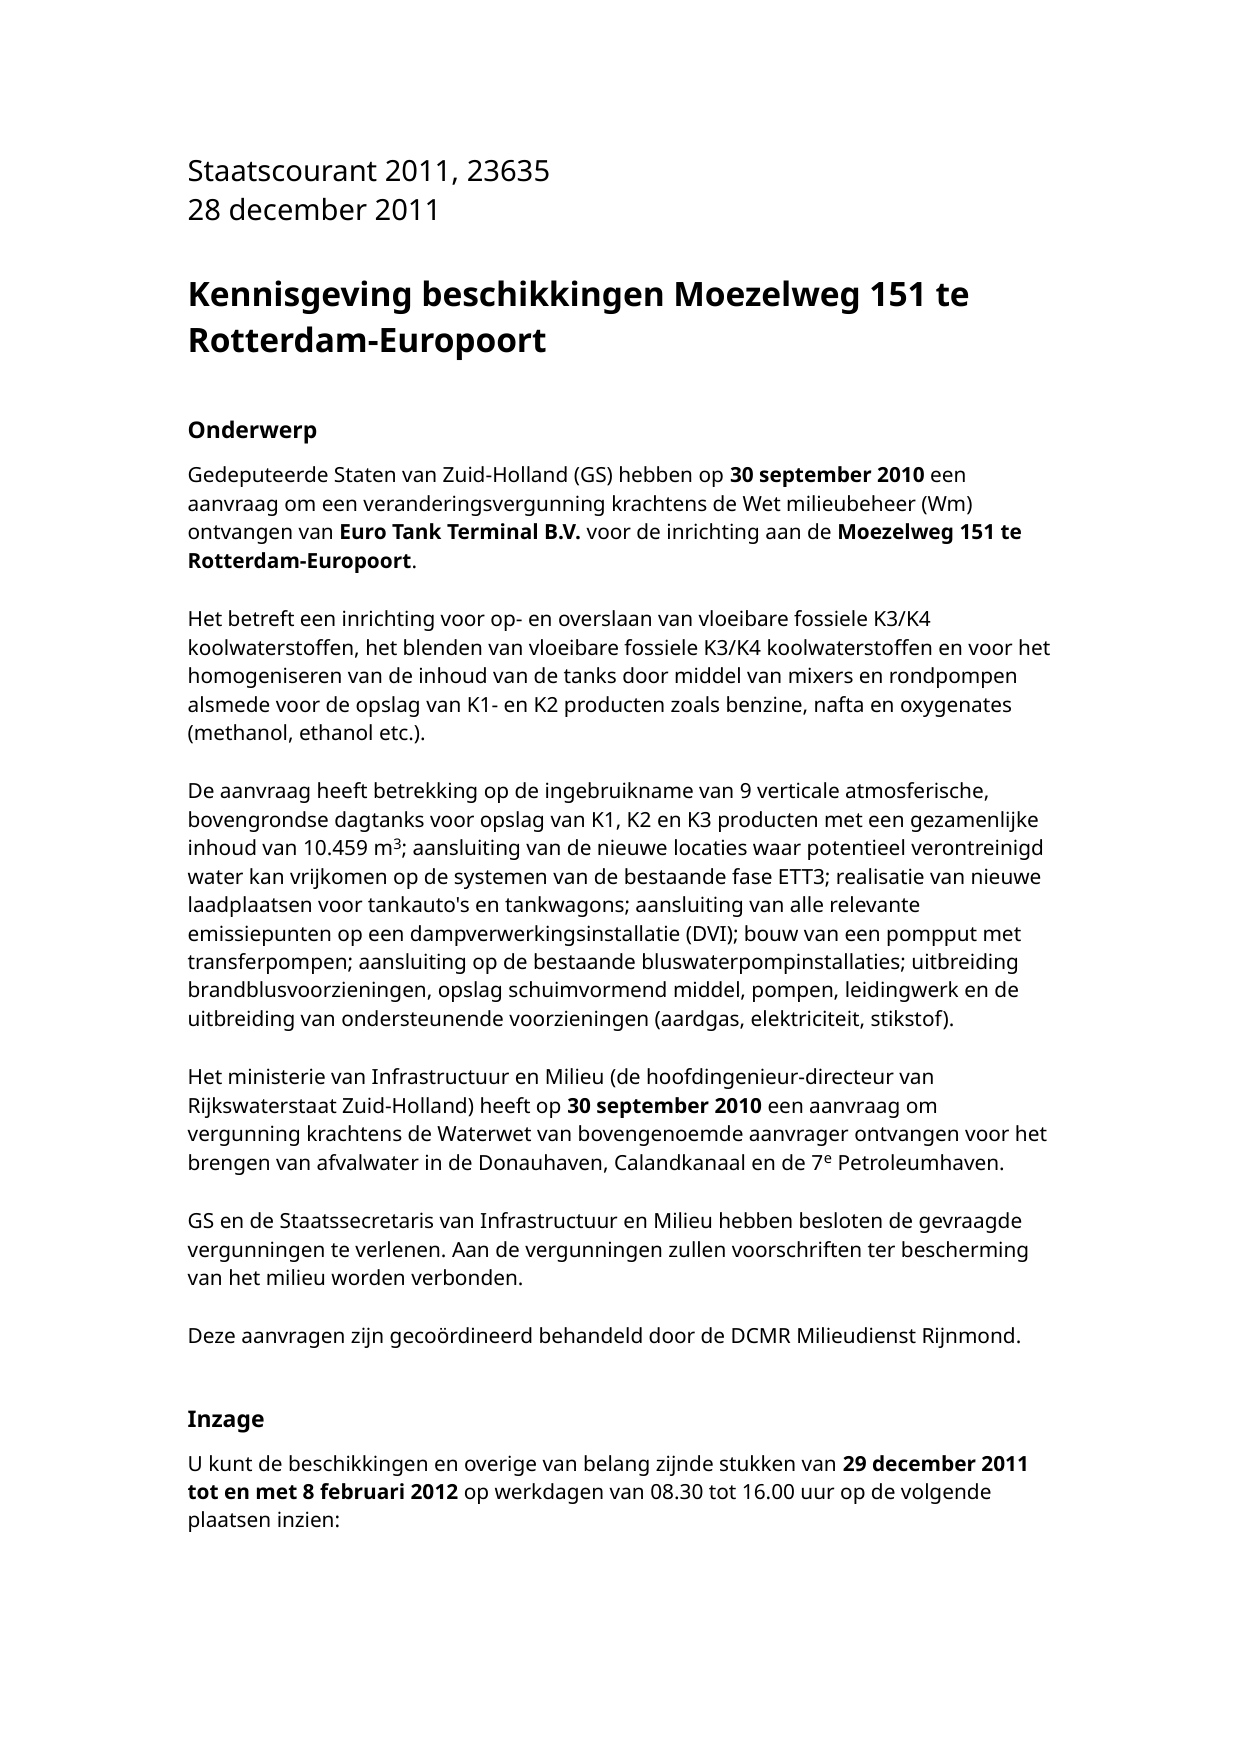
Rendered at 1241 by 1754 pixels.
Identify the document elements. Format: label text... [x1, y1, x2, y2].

text Gedeputeerde Staten van Zuid-Holland (GS) hebben op 30 september 2010 een aanvraag om een veranderingsvergunning krachtens de Wet milieubeheer (Wm) ontvangen van Euro Tank Terminal B.V. voor de inrichting aan de Moezelweg 151 te Rotterdam-Europoort. [187, 461, 1053, 574]
subtitle Onderwerp [187, 414, 1053, 446]
subtitle Kennisgeving beschikkingen Moezelweg 151 te Rotterdam-Europoort [187, 271, 1053, 362]
text 28 december 2011 [187, 190, 1053, 229]
text Staatscourant 2011, 23635 [187, 150, 1053, 190]
text U kunt de beschikkingen en overige van belang zijnde stukken van 29 december 2011 tot en met 8 februari 2012 op werkdagen van 08.30 tot 16.00 uur op de volgende plaatsen inzien: [187, 1449, 1053, 1534]
text Het betreft een inrichting voor op- en overslaan van vloeibare fossiele K3/K4 koolwaterstoffen, het blenden van vloeibare fossiele K3/K4 koolwaterstoffen en voor het homogeniseren van de inhoud van de tanks door middel van mixers en rondpompen alsmede voor de opslag van K1- en K2 producten zoals benzine, nafta en oxygenates (methanol, ethanol etc.). [187, 604, 1053, 747]
text GS en de Staatssecretaris van Infrastructuur en Milieu hebben besloten de gevraagde vergunningen te verlenen. Aan de vergunningen zullen voorschriften ter bescherming van het milieu worden verbonden. [187, 1206, 1053, 1292]
text Deze aanvragen zijn gecoördineerd behandeld door de DCMR Milieudienst Rijnmond. [187, 1322, 1053, 1350]
text Het ministerie van Infrastructuur en Milieu (de hoofdingenieur-directeur van Rijkswaterstaat Zuid-Holland) heeft op 30 september 2010 een aanvraag om vergunning krachtens de Waterwet van bovengenoemde aanvrager ontvangen voor het brengen van afvalwater in de Donauhaven, Calandkanaal en de 7e Petroleumhaven. [187, 1062, 1053, 1176]
text De aanvraag heeft betrekking op de ingebruikname van 9 verticale atmosferische, bovengrondse dagtanks voor opslag van K1, K2 en K3 producten met een gezamenlijke inhoud van 10.459 m3; aansluiting van de nieuwe locaties waar potentieel verontreinigd water kan vrijkomen op de systemen van de bestaande fase ETT3; realisatie van nieuwe laadplaatsen voor tankauto's en tankwagons; aansluiting van alle relevante emissiepunten op een dampverwerkingsinstallatie (DVI); bouw van een pompput met transferpompen; aansluiting op de bestaande bluswaterpompinstallaties; uitbreiding brandblusvoorzieningen, opslag schuimvormend middel, pompen, leidingwerk en de uitbreiding van ondersteunende voorzieningen (aardgas, elektriciteit, stikstof). [187, 777, 1053, 1032]
subtitle Inzage [187, 1402, 1053, 1434]
